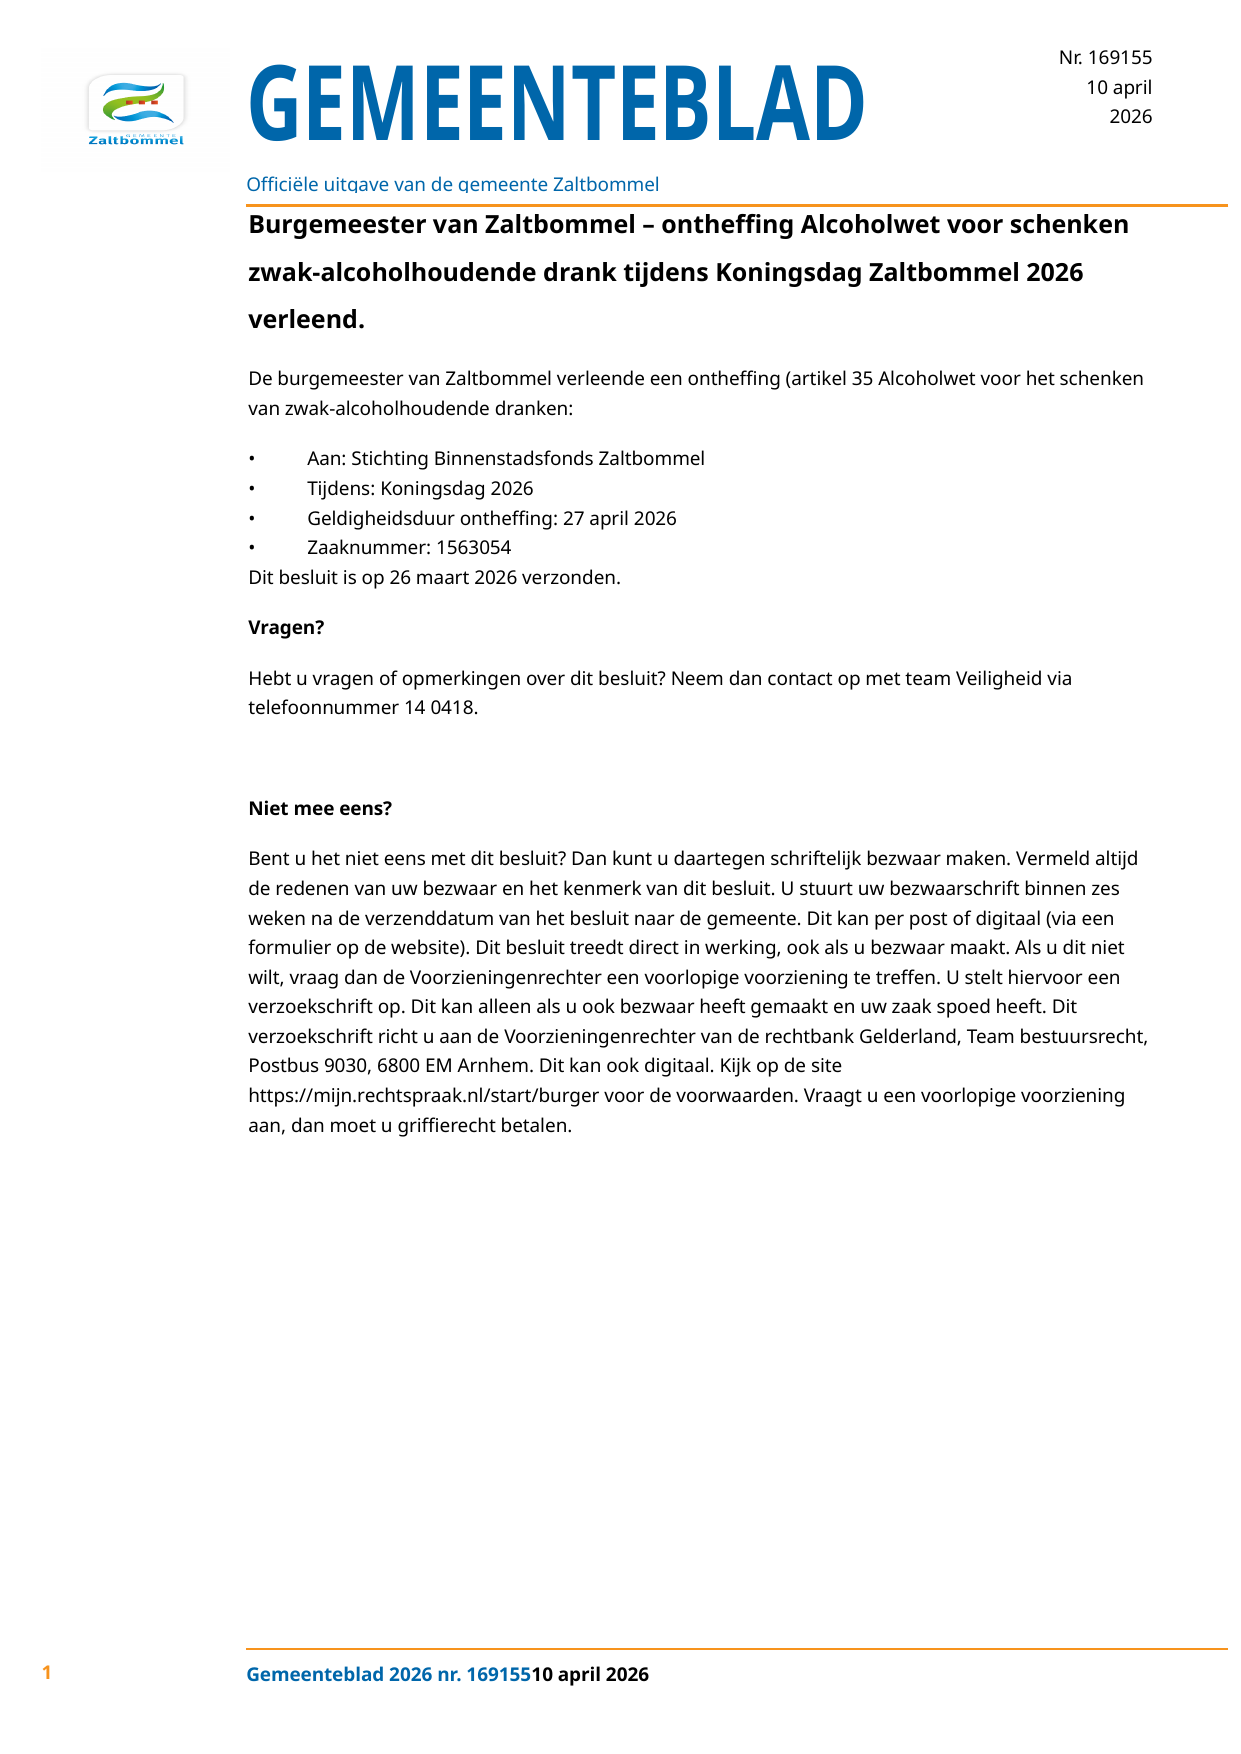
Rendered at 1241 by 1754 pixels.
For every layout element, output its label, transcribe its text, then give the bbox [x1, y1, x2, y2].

list Tijdens: Koningsdag 2026 [248, 475, 1152, 501]
list Zaaknummer: 1563054 [248, 534, 1152, 560]
picture [41, 47, 231, 172]
text Hebt u vragen of opmerkingen over dit besluit? Neem dan contact op met team Veiligheid via telefoonnummer 14 0418. [248, 665, 1152, 720]
list Geldigheidsduur ontheffing: 27 april 2026 [248, 505, 1152, 530]
text Burgemeester van Zaltbommel – ontheffing Alcoholwet voor schenken zwak-alcoholhoudende drank tijdens Koningsdag Zaltbommel 2026 verleend. [248, 207, 1152, 336]
text Bent u het niet eens met dit besluit? Dan kunt u daartegen schriftelijk bezwaar maken. Vermeld altijd de redenen van uw bezwaar en het kenmerk van dit besluit. U stuurt uw bezwaarschrift binnen zes weken na de verzenddatum van het besluit naar de gemeente. Dit kan per post of digitaal (via een formulier op de website). Dit besluit treedt direct in werking, ook als u bezwaar maakt. Als u dit niet wilt, vraag dan de Voorzieningenrechter een voorlopige voorziening te treffen. U stelt hiervoor een verzoekschrift op. Dit kan alleen als u ook bezwaar heeft gemaakt en uw zaak spoed heeft. Dit verzoekschrift richt u aan de Voorzieningenrechter van de rechtbank Gelderland, Team bestuursrecht, Postbus 9030, 6800 EM Arnhem. Dit kan ook digitaal. Kijk op de site https://mijn.rechtspraak.nl/start/burger voor de voorwaarden. Vraagt u een voorlopige voorziening aan, dan moet u griffierecht betalen. [248, 846, 1152, 1137]
list Aan: Stichting Binnenstadsfonds Zaltbommel [248, 446, 1152, 471]
text De burgemeester van Zaltbommel verleende een ontheffing (artikel 35 Alcoholwet voor het schenken van zwak-alcoholhoudende dranken: [248, 366, 1152, 421]
text Dit besluit is op 26 maart 2026 verzonden. [248, 564, 1152, 589]
text Niet mee eens? [248, 795, 1152, 821]
text Vragen? [248, 614, 1152, 640]
